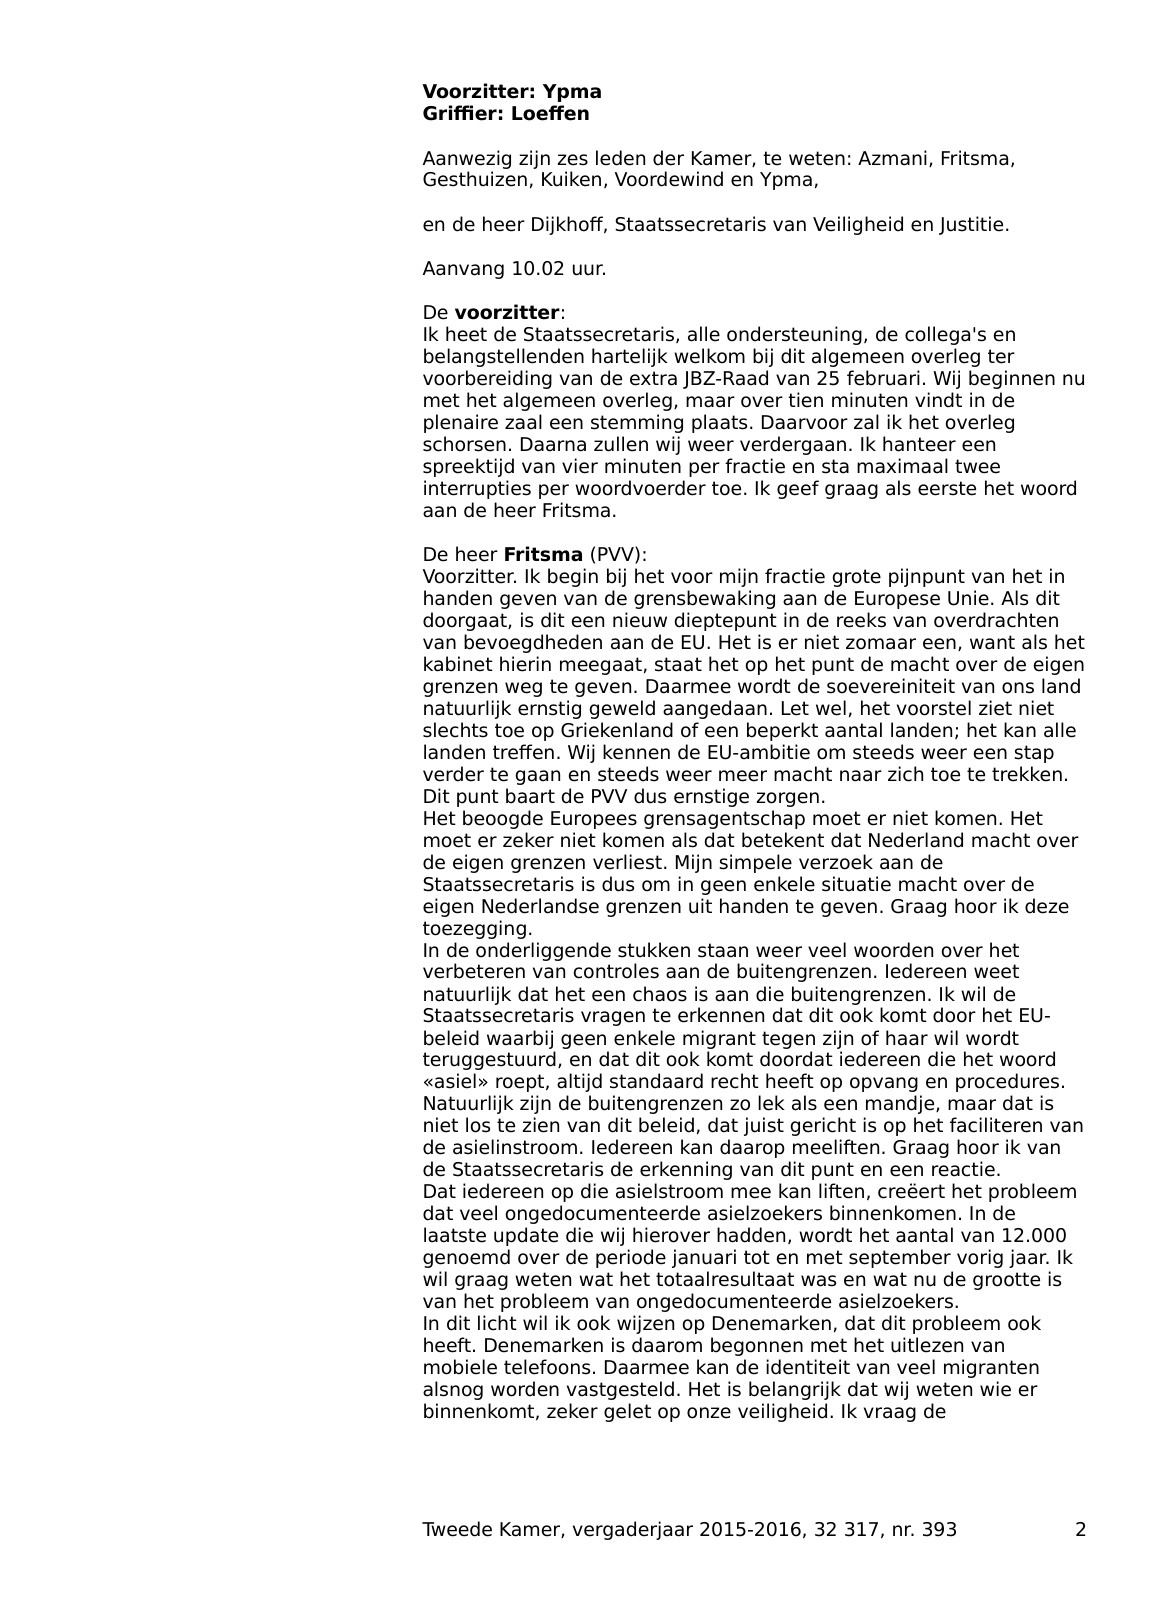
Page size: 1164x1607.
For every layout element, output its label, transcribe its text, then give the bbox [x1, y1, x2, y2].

text In de onderliggende stukken staan weer veel woorden over het verbeteren van controles aan de buitengrenzen. Iedereen weet natuurlijk dat het een chaos is aan die buitengrenzen. Ik wil de Staatssecretaris vragen te erkennen dat dit ook komt door het EU-beleid waarbij geen enkele migrant tegen zijn of haar wil wordt teruggestuurd, en dat dit ook komt doordat iedereen die het woord «asiel» roept, altijd standaard recht heeft op opvang en procedures. Natuurlijk zijn de buitengrenzen zo lek als een mandje, maar dat is niet los te zien van dit beleid, dat juist gericht is op het faciliteren van de asielinstroom. Iedereen kan daarop meeliften. Graag hoor ik van de Staatssecretaris de erkenning van dit punt en een reactie. [422, 939, 1087, 1181]
text Het beoogde Europees grensagentschap moet er niet komen. Het moet er zeker niet komen als dat betekent dat Nederland macht over de eigen grenzen verliest. Mijn simpele verzoek aan de Staatssecretaris is dus om in geen enkele situatie macht over de eigen Nederlandse grenzen uit handen te geven. Graag hoor ik deze toezegging. [422, 808, 1087, 939]
text De heer Fritsma (PVV): [422, 544, 1087, 566]
text Aanwezig zijn zes leden der Kamer, te weten: Azmani, Fritsma, Gesthuizen, Kuiken, Voordewind en Ypma, [422, 147, 1087, 191]
text Voorzitter: Ypma [422, 81, 1087, 103]
text De voorzitter: [422, 302, 1087, 324]
text Ik heet de Staatssecretaris, alle ondersteuning, de collega's en belangstellenden hartelijk welkom bij dit algemeen overleg ter voorbereiding van de extra JBZ-Raad van 25 februari. Wij beginnen nu met het algemeen overleg, maar over tien minuten vindt in de plenaire zaal een stemming plaats. Daarvoor zal ik het overleg schorsen. Daarna zullen wij weer verdergaan. Ik hanteer een spreektijd van vier minuten per fractie en sta maximaal twee interrupties per woordvoerder toe. Ik geef graag als eerste het woord aan de heer Fritsma. [422, 324, 1087, 522]
text In dit licht wil ik ook wijzen op Denemarken, dat dit probleem ook heeft. Denemarken is daarom begonnen met het uitlezen van mobiele telefoons. Daarmee kan de identiteit van veel migranten alsnog worden vastgesteld. Het is belangrijk dat wij weten wie er binnenkomt, zeker gelet op onze veiligheid. Ik vraag de [422, 1313, 1087, 1423]
text en de heer Dijkhoff, Staatssecretaris van Veiligheid en Justitie. [422, 213, 1087, 236]
text Dat iedereen op die asielstroom mee kan liften, creëert het probleem dat veel ongedocumenteerde asielzoekers binnenkomen. In de laatste update die wij hierover hadden, wordt het aantal van 12.000 genoemd over de periode januari tot en met september vorig jaar. Ik wil graag weten wat het totaalresultaat was en wat nu de grootte is van het probleem van ongedocumenteerde asielzoekers. [422, 1181, 1087, 1313]
text Voorzitter. Ik begin bij het voor mijn fractie grote pijnpunt van het in handen geven van de grensbewaking aan de Europese Unie. Als dit doorgaat, is dit een nieuw dieptepunt in de reeks van overdrachten van bevoegdheden aan de EU. Het is er niet zomaar een, want als het kabinet hierin meegaat, staat het op het punt de macht over de eigen grenzen weg te geven. Daarmee wordt de soevereiniteit van ons land natuurlijk ernstig geweld aangedaan. Let wel, het voorstel ziet niet slechts toe op Griekenland of een beperkt aantal landen; het kan alle landen treffen. Wij kennen de EU-ambitie om steeds weer een stap verder te gaan en steeds weer meer macht naar zich toe te trekken. Dit punt baart de PVV dus ernstige zorgen. [422, 566, 1087, 808]
text Griffier: Loeffen [422, 103, 1087, 125]
text Aanvang 10.02 uur. [422, 258, 1087, 280]
